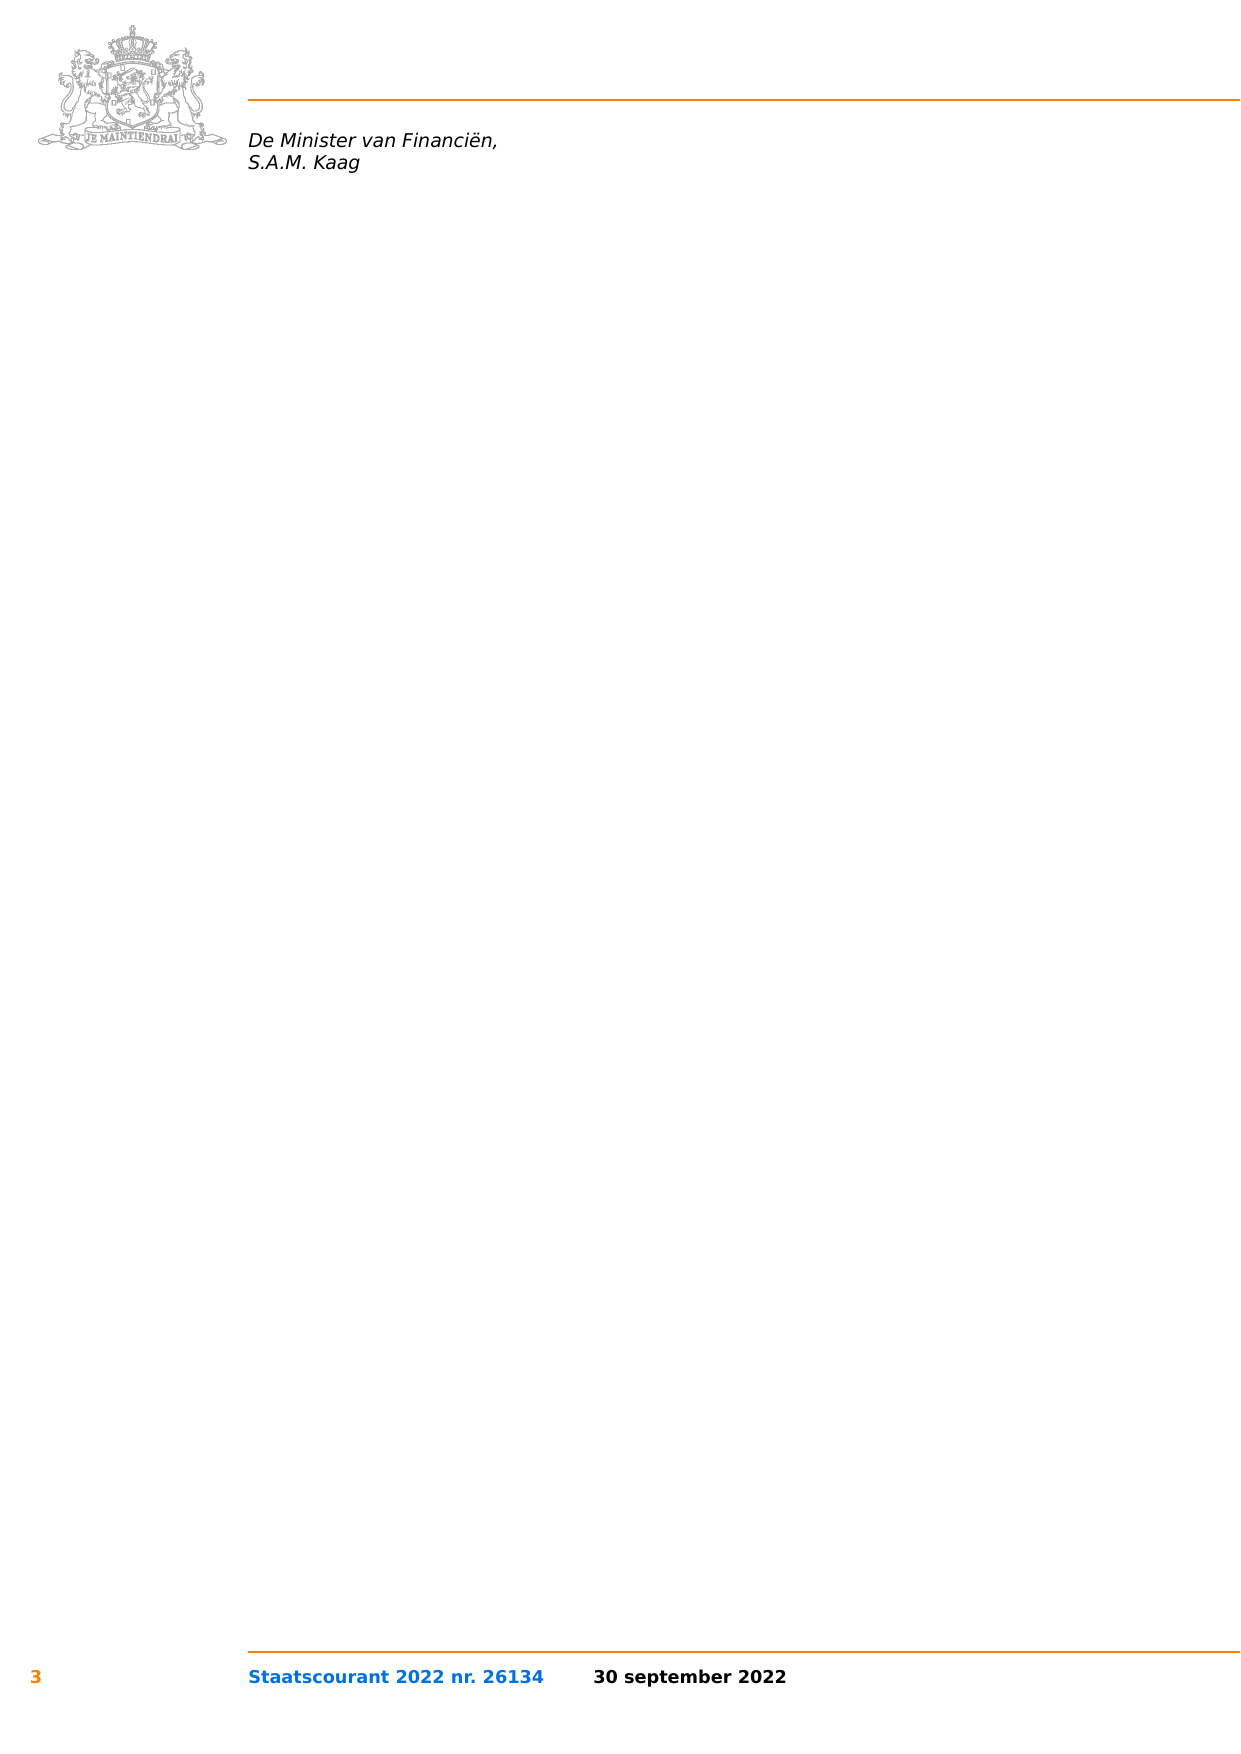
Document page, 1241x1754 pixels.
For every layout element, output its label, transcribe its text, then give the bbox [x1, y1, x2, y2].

text De Minister van Financiën, S.A.M. Kaag [248, 130, 1163, 174]
picture [38, 25, 227, 150]
